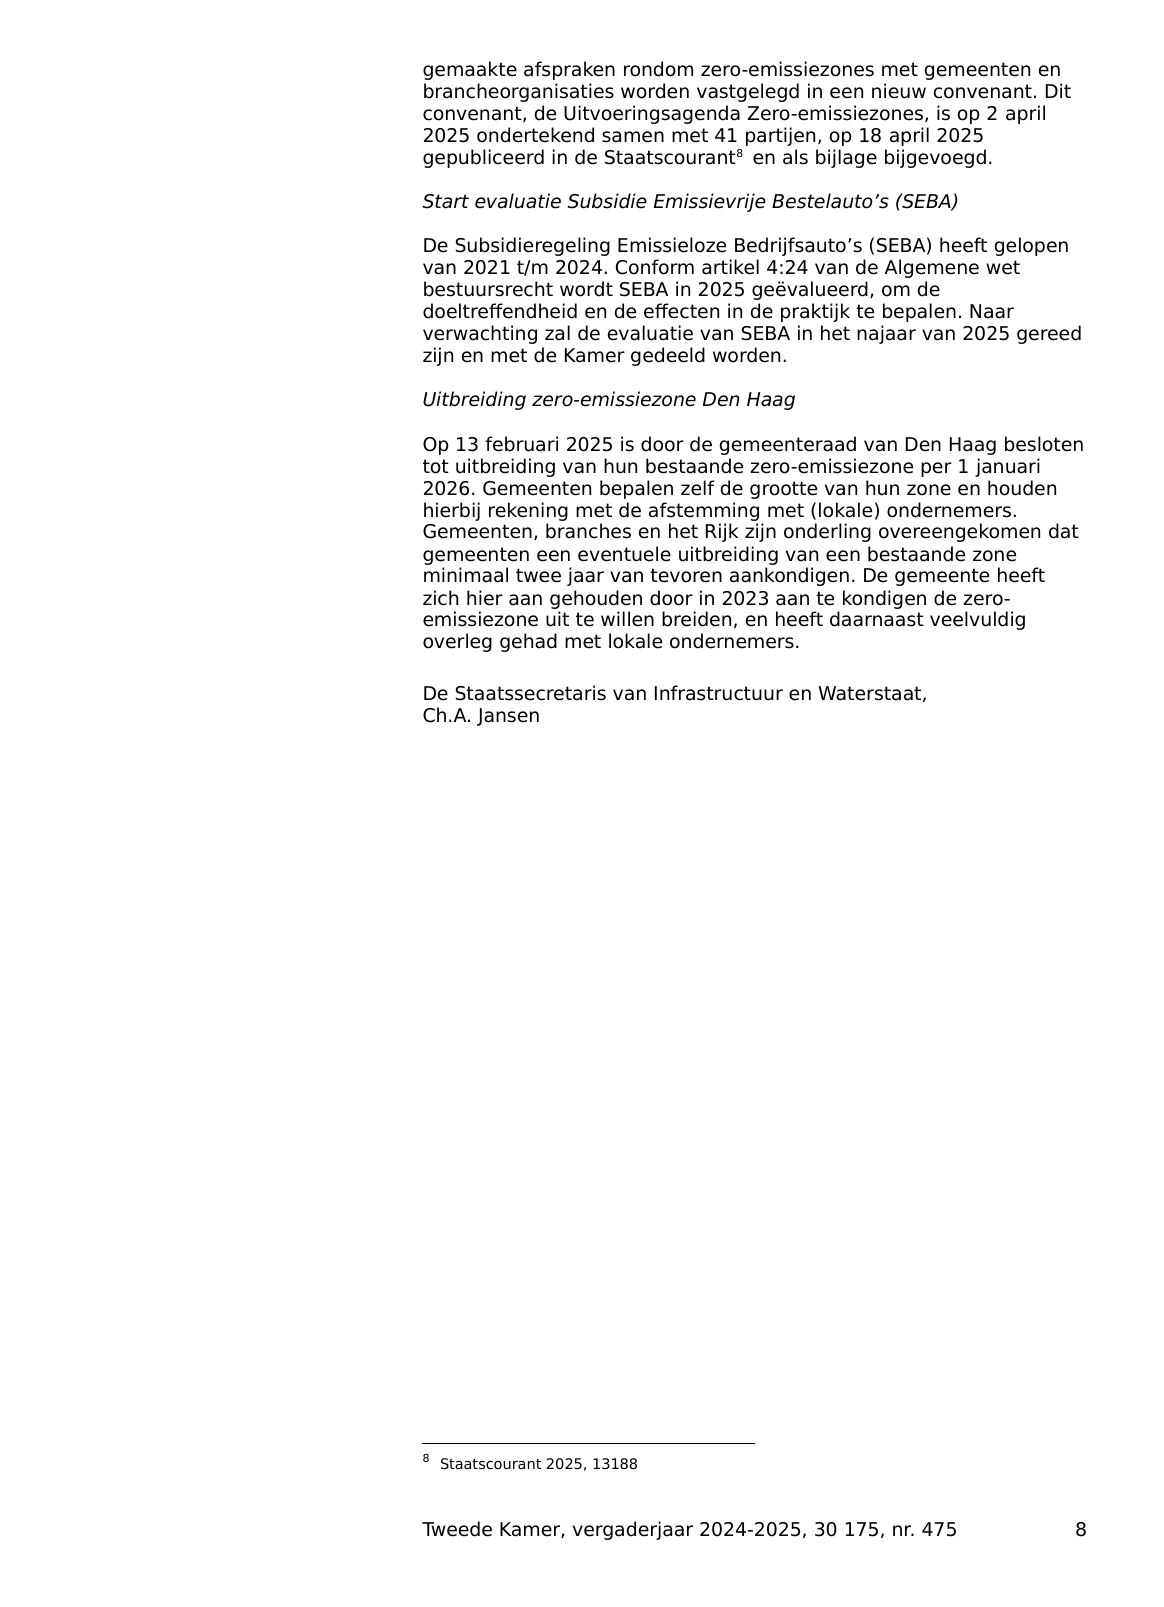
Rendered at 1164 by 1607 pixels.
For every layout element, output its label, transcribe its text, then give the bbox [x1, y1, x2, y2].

text Staatscourant 2025, 13188 [422, 1452, 1087, 1474]
text De Subsidieregeling Emissieloze Bedrijfsauto’s (SEBA) heeft gelopen van 2021 t/m 2024. Conform artikel 4:24 van de Algemene wet bestuursrecht wordt SEBA in 2025 geëvalueerd, om de doeltreffendheid en de effecten in de praktijk te bepalen. Naar verwachting zal de evaluatie van SEBA in het najaar van 2025 gereed zijn en met de Kamer gedeeld worden. [422, 235, 1087, 367]
text Op 13 februari 2025 is door de gemeenteraad van Den Haag besloten tot uitbreiding van hun bestaande zero-emissiezone per 1 januari 2026. Gemeenten bepalen zelf de grootte van hun zone en houden hierbij rekening met de afstemming met (lokale) ondernemers. Gemeenten, branches en het Rijk zijn onderling overeengekomen dat gemeenten een eventuele uitbreiding van een bestaande zone minimaal twee jaar van tevoren aankondigen. De gemeente heeft zich hier aan gehouden door in 2023 aan te kondigen de zero-emissiezone uit te willen breiden, en heeft daarnaast veelvuldig overleg gehad met lokale ondernemers. [422, 433, 1087, 653]
subtitle Uitbreiding zero-emissiezone Den Haag [422, 389, 1087, 411]
text De Staatssecretaris van Infrastructuur en Waterstaat, Ch.A. Jansen [422, 683, 1087, 727]
text gemaakte afspraken rondom zero-emissiezones met gemeenten en brancheorganisaties worden vastgelegd in een nieuw convenant. Dit convenant, de Uitvoeringsagenda Zero-emissiezones, is op 2 april 2025 ondertekend samen met 41 partijen, op 18 april 2025 gepubliceerd in de Staatscourant en als bijlage bijgevoegd. [422, 59, 1087, 169]
subtitle Start evaluatie Subsidie Emissievrije Bestelauto’s (SEBA) [422, 191, 1087, 213]
